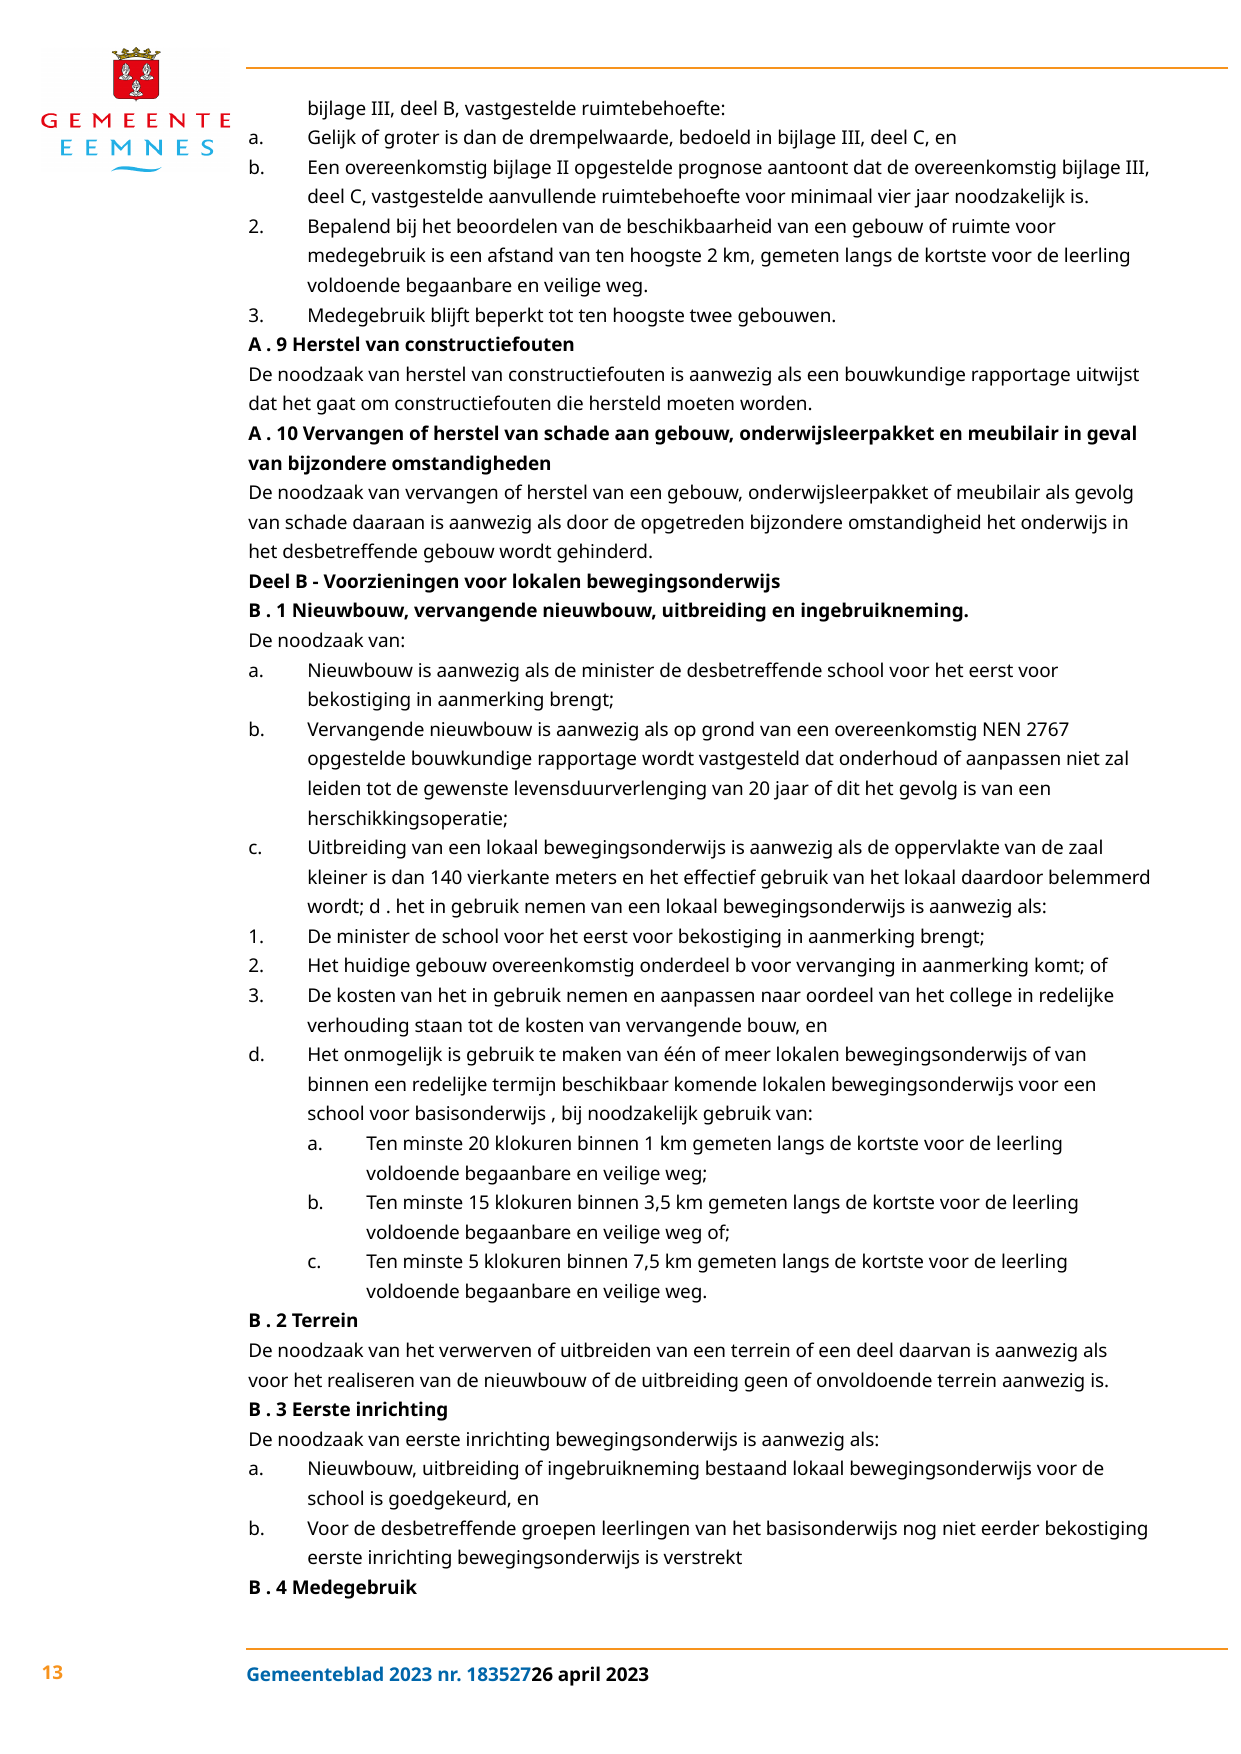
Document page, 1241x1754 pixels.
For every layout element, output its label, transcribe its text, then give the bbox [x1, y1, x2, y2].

text De noodzaak van eerste inrichting bewegingsonderwijs is aanwezig als: [248, 1426, 1152, 1452]
text Deel B - Voorzieningen voor lokalen bewegingsonderwijs [248, 568, 1152, 594]
list bijlage III, deel B, vastgestelde ruimtebehoefte: [248, 95, 1152, 121]
picture [41, 47, 231, 172]
text De noodzaak van vervangen of herstel van een gebouw, onderwijsleerpakket of meubilair als gevolg van schade daaraan is aanwezig als door de opgetreden bijzondere omstandigheid het onderwijs in het desbetreffende gebouw wordt gehinderd. [248, 479, 1152, 564]
list Nieuwbouw is aanwezig als de minister de desbetreffende school voor het eerst voor bekostiging in aanmerking brengt; [248, 657, 1152, 712]
text B . 4 Medegebruik [248, 1574, 1152, 1600]
list De minister de school voor het eerst voor bekostiging in aanmerking brengt; [248, 923, 1152, 949]
list Medegebruik blijft beperkt tot ten hoogste twee gebouwen. [248, 302, 1152, 328]
list Het onmogelijk is gebruik te maken van één of meer lokalen bewegingsonderwijs of van binnen een redelijke termijn beschikbaar komende lokalen bewegingsonderwijs voor een school voor basisonderwijs , bij noodzakelijk gebruik van: [248, 1041, 1152, 1126]
list Gelijk of groter is dan de drempelwaarde, bedoeld in bijlage III, deel C, en [248, 124, 1152, 150]
list Ten minste 5 klokuren binnen 7,5 km gemeten langs de kortste voor de leerling voldoende begaanbare en veilige weg. [307, 1248, 1152, 1304]
text B . 2 Terrein [248, 1308, 1152, 1333]
text A . 9 Herstel van constructiefouten [248, 331, 1152, 357]
list Vervangende nieuwbouw is aanwezig als op grond van een overeenkomstig NEN 2767 opgestelde bouwkundige rapportage wordt vastgesteld dat onderhoud of aanpassen niet zal leiden tot de gewenste levensduurverlenging van 20 jaar of dit het gevolg is van een herschikkingsoperatie; [248, 716, 1152, 831]
list Het huidige gebouw overeenkomstig onderdeel b voor vervanging in aanmerking komt; of [248, 953, 1152, 978]
text A . 10 Vervangen of herstel van schade aan gebouw, onderwijsleerpakket en meubilair in geval van bijzondere omstandigheden [248, 420, 1152, 476]
text De noodzaak van herstel van constructiefouten is aanwezig als een bouwkundige rapportage uitwijst dat het gaat om constructiefouten die hersteld moeten worden. [248, 361, 1152, 416]
list Een overeenkomstig bijlage II opgestelde prognose aantoont dat de overeenkomstig bijlage III, deel C, vastgestelde aanvullende ruimtebehoefte voor minimaal vier jaar noodzakelijk is. [248, 154, 1152, 209]
list Ten minste 15 klokuren binnen 3,5 km gemeten langs de kortste voor de leerling voldoende begaanbare en veilige weg of; [307, 1189, 1152, 1245]
list De kosten van het in gebruik nemen en aanpassen naar oordeel van het college in redelijke verhouding staan tot de kosten van vervangende bouw, en [248, 982, 1152, 1038]
list Uitbreiding van een lokaal bewegingsonderwijs is aanwezig als de oppervlakte van de zaal kleiner is dan 140 vierkante meters en het effectief gebruik van het lokaal daardoor belemmerd wordt; d . het in gebruik nemen van een lokaal bewegingsonderwijs is aanwezig als: [248, 834, 1152, 919]
list Ten minste 20 klokuren binnen 1 km gemeten langs de kortste voor de leerling voldoende begaanbare en veilige weg; [307, 1130, 1152, 1186]
list Nieuwbouw, uitbreiding of ingebruikneming bestaand lokaal bewegingsonderwijs voor de school is goedgekeurd, en [248, 1456, 1152, 1511]
text B . 1 Nieuwbouw, vervangende nieuwbouw, uitbreiding en ingebruikneming. [248, 598, 1152, 623]
text De noodzaak van: [248, 627, 1152, 653]
text De noodzaak van het verwerven of uitbreiden van een terrein of een deel daarvan is aanwezig als voor het realiseren van de nieuwbouw of de uitbreiding geen of onvoldoende terrein aanwezig is. [248, 1337, 1152, 1393]
text B . 3 Eerste inrichting [248, 1396, 1152, 1422]
list Bepalend bij het beoordelen van de beschikbaarheid van een gebouw of ruimte voor medegebruik is een afstand van ten hoogste 2 km, gemeten langs de kortste voor de leerling voldoende begaanbare en veilige weg. [248, 213, 1152, 298]
list Voor de desbetreffende groepen leerlingen van het basisonderwijs nog niet eerder bekostiging eerste inrichting bewegingsonderwijs is verstrekt [248, 1515, 1152, 1570]
